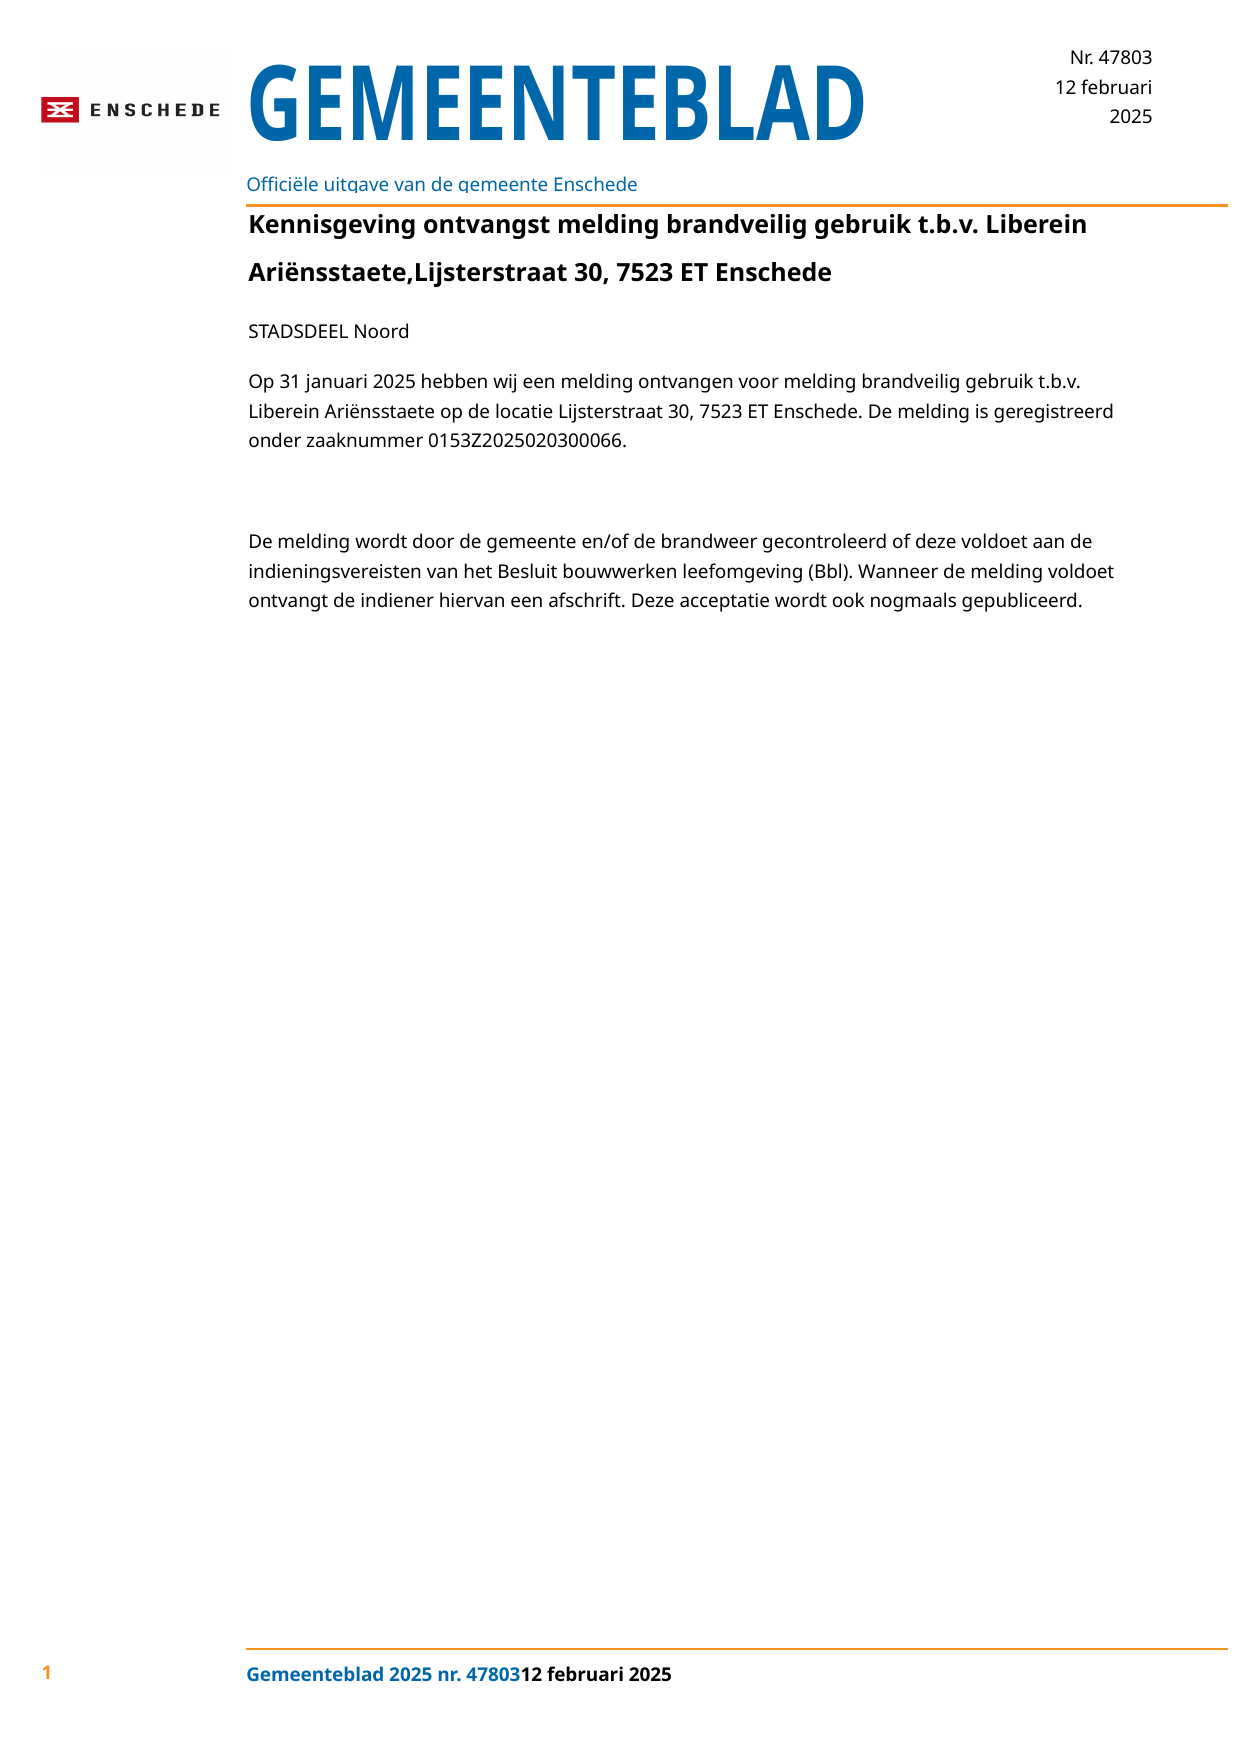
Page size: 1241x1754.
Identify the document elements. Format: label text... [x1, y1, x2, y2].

text De melding wordt door de gemeente en/of de brandweer gecontroleerd of deze voldoet aan de indieningsvereisten van het Besluit bouwwerken leefomgeving (Bbl). Wanneer de melding voldoet ontvangt de indiener hiervan een afschrift. Deze acceptatie wordt ook nogmaals gepubliceerd. [248, 528, 1152, 613]
text STADSDEEL Noord [248, 318, 1152, 344]
text Op 31 januari 2025 hebben wij een melding ontvangen voor melding brandveilig gebruik t.b.v. Liberein Ariënsstaete op de locatie Lijsterstraat 30, 7523 ET Enschede. De melding is geregistreerd onder zaaknummer 0153Z2025020300066. [248, 368, 1152, 453]
picture [41, 47, 231, 172]
text Kennisgeving ontvangst melding brandveilig gebruik t.b.v. Liberein Ariënsstaete,Lijsterstraat 30, 7523 ET Enschede [248, 207, 1152, 288]
